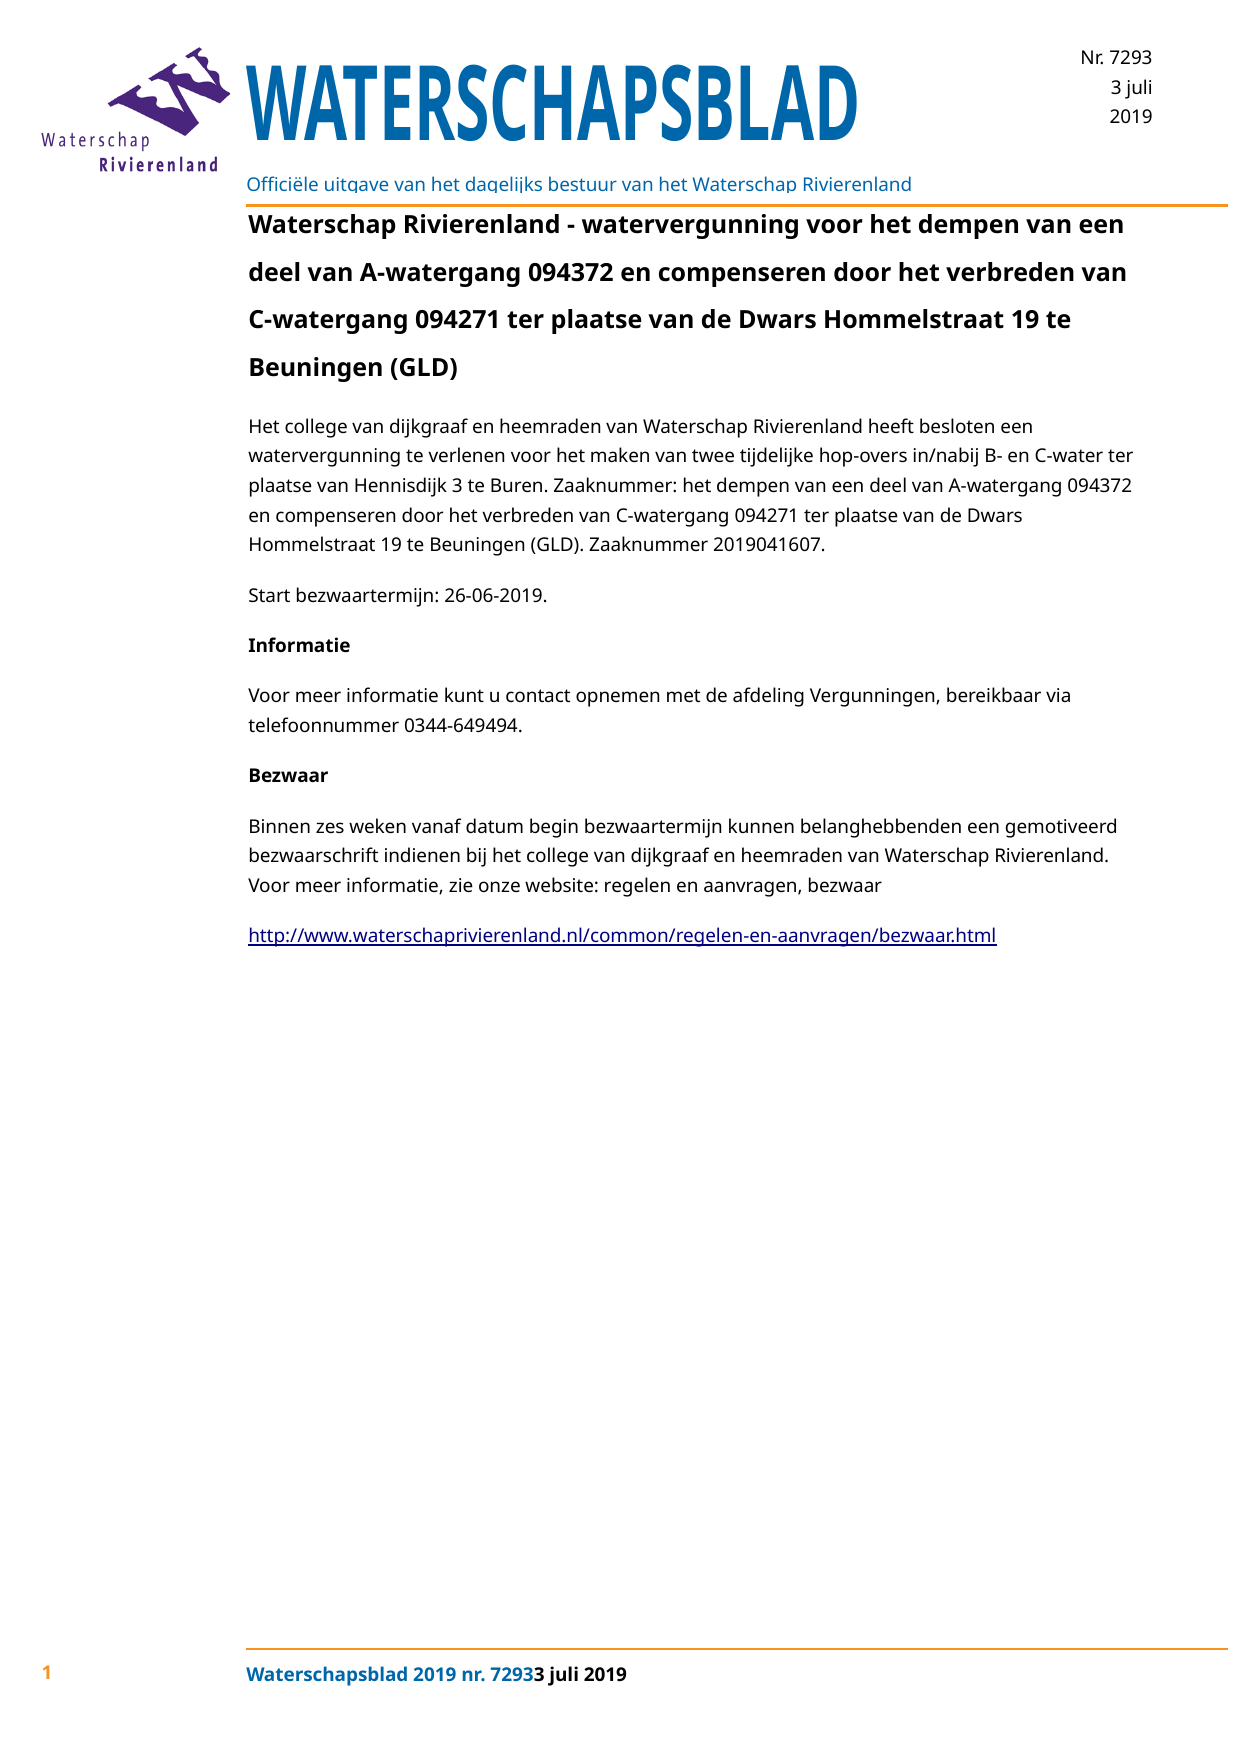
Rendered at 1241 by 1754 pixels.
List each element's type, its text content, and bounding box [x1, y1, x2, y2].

text Binnen zes weken vanaf datum begin bezwaartermijn kunnen belanghebbenden een gemotiveerd bezwaarschrift indienen bij het college van dijkgraaf en heemraden van Waterschap Rivierenland. Voor meer informatie, zie onze website: regelen en aanvragen, bezwaar [248, 813, 1152, 898]
text Voor meer informatie kunt u contact opnemen met de afdeling Vergunningen, bereikbaar via telefoonnummer 0344-649494. [248, 683, 1152, 738]
text Waterschap Rivierenland - watervergunning voor het dempen van een deel van A-watergang 094372 en compenseren door het verbreden van C-watergang 094271 ter plaatse van de Dwars Hommelstraat 19 te Beuningen (GLD) [248, 207, 1152, 384]
picture [41, 47, 231, 172]
text http://www.waterschaprivierenland.nl/common/regelen-en-aanvragen/bezwaar.html [248, 923, 1152, 948]
text Het college van dijkgraaf en heemraden van Waterschap Rivierenland heeft besloten een watervergunning te verlenen voor het maken van twee tijdelijke hop-overs in/nabij B- en C-water ter plaatse van Hennisdijk 3 te Buren. Zaaknummer: het dempen van een deel van A-watergang 094372 en compenseren door het verbreden van C-watergang 094271 ter plaatse van de Dwars Hommelstraat 19 te Beuningen (GLD). Zaaknummer 2019041607. [248, 413, 1152, 557]
text Bezwaar [248, 763, 1152, 788]
text Informatie [248, 632, 1152, 658]
text Start bezwaartermijn: 26-06-2019. [248, 582, 1152, 608]
